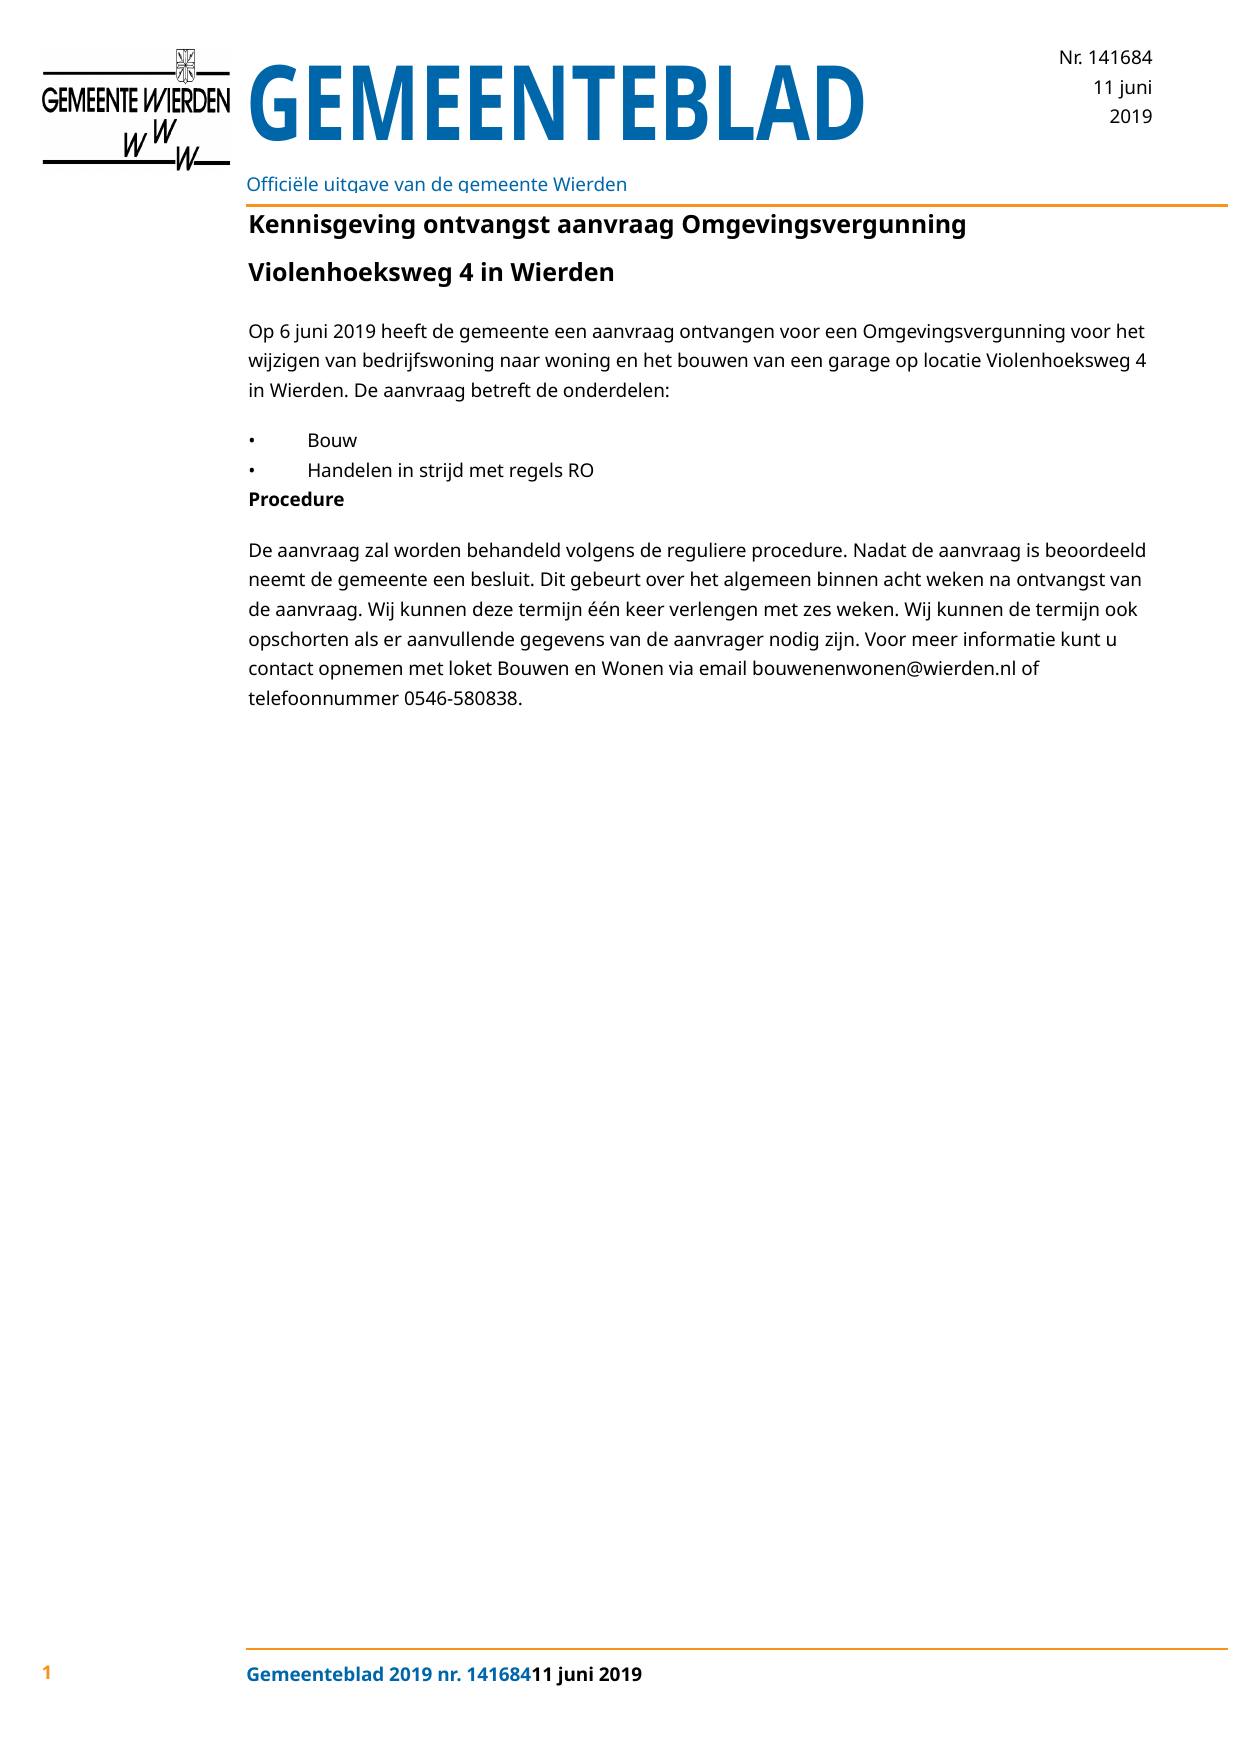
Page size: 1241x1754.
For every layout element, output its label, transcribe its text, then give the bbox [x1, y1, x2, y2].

list Bouw [248, 427, 1152, 453]
list Handelen in strijd met regels RO [248, 457, 1152, 483]
text Procedure [248, 487, 1152, 512]
text De aanvraag zal worden behandeld volgens de reguliere procedure. Nadat de aanvraag is beoordeeld neemt de gemeente een besluit. Dit gebeurt over het algemeen binnen acht weken na ontvangst van de aanvraag. Wij kunnen deze termijn één keer verlengen met zes weken. Wij kunnen de termijn ook opschorten als er aanvullende gegevens van de aanvrager nodig zijn. Voor meer informatie kunt u contact opnemen met loket Bouwen en Wonen via email bouwenenwonen@wierden.nl of telefoonnummer 0546-580838. [248, 537, 1152, 711]
text Op 6 juni 2019 heeft de gemeente een aanvraag ontvangen voor een Omgevingsvergunning voor het wijzigen van bedrijfswoning naar woning en het bouwen van een garage op locatie Violenhoeksweg 4 in Wierden. De aanvraag betreft de onderdelen: [248, 318, 1152, 403]
picture [41, 47, 231, 172]
text Kennisgeving ontvangst aanvraag Omgevingsvergunning Violenhoeksweg 4 in Wierden [248, 207, 1152, 288]
